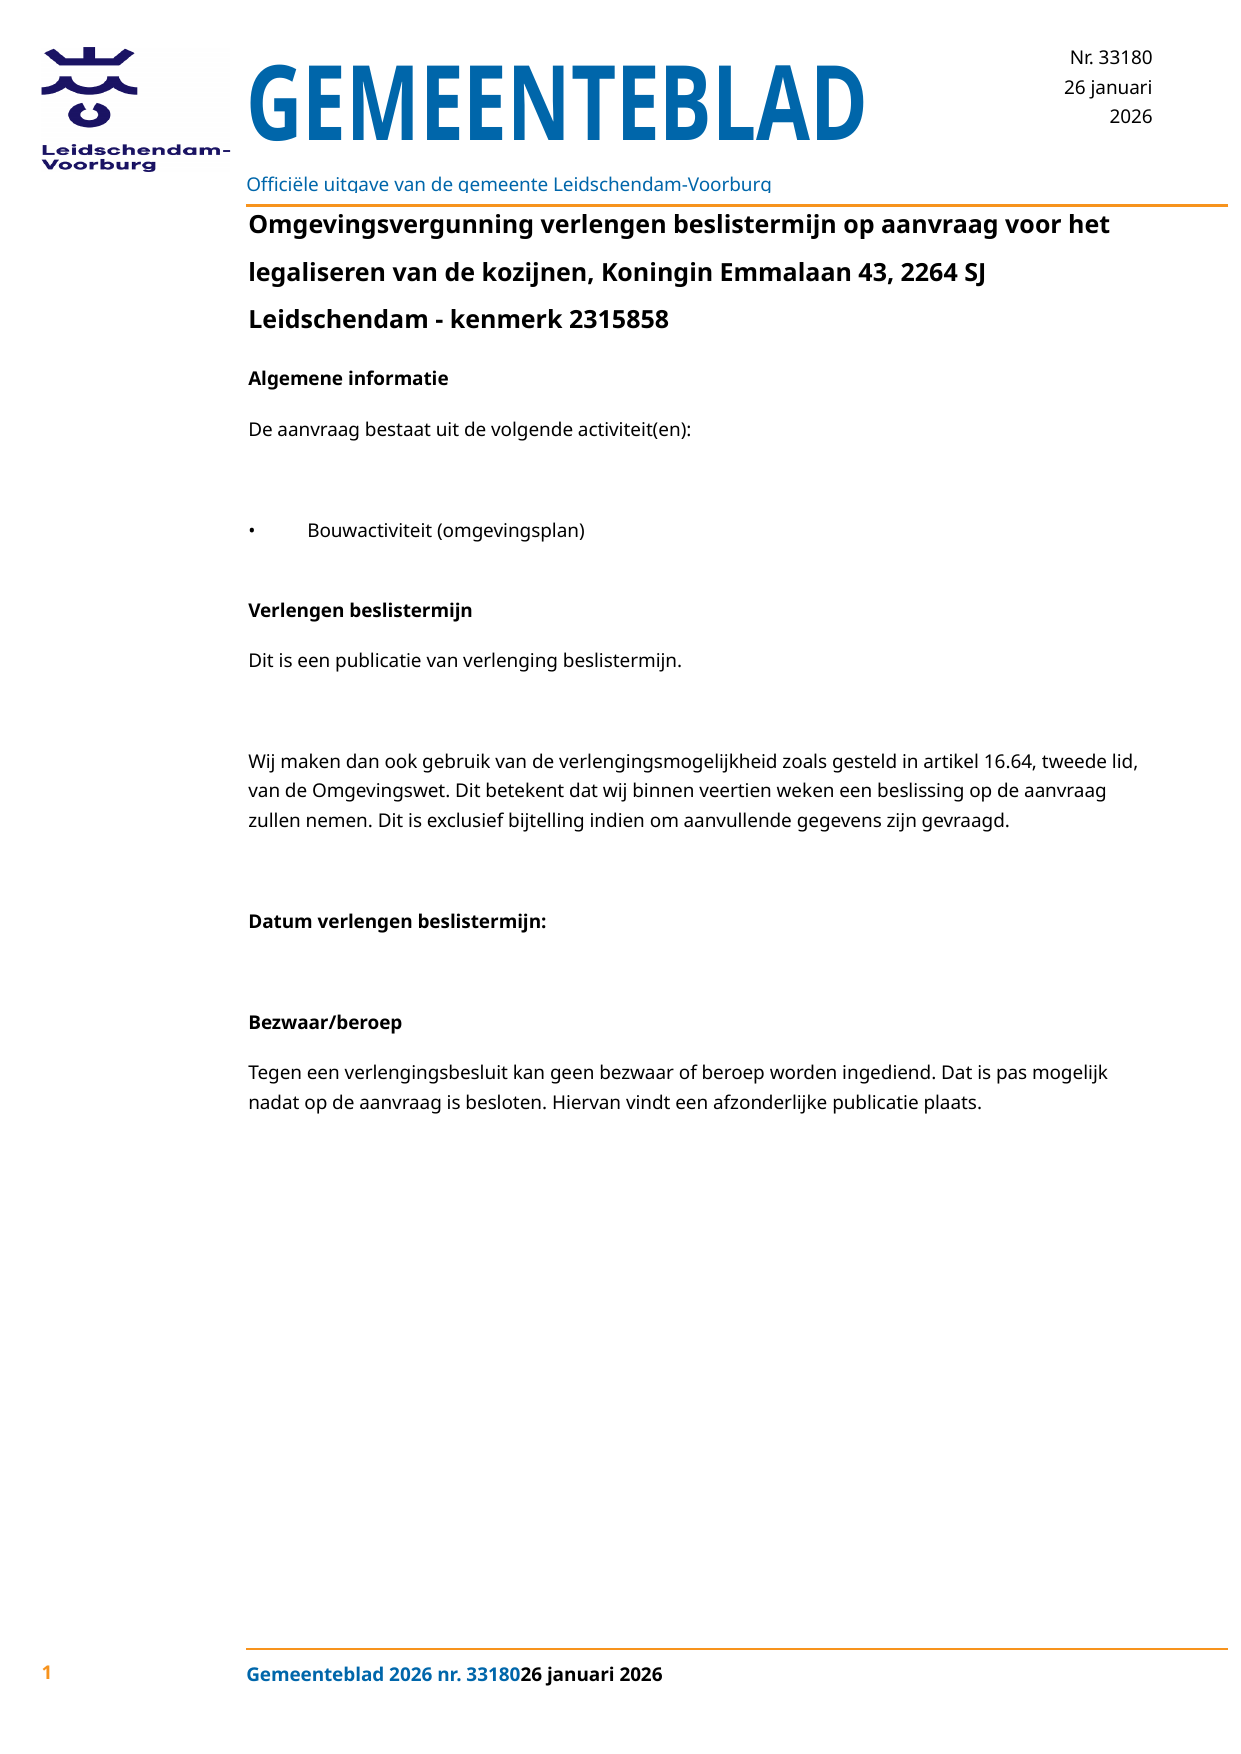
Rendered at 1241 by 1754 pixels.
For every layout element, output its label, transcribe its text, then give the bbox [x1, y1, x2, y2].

text Verlengen beslistermijn [248, 597, 1152, 622]
text Wij maken dan ook gebruik van de verlengingsmogelijkheid zoals gesteld in artikel 16.64, tweede lid, van de Omgevingswet. Dit betekent dat wij binnen veertien weken een beslissing op de aanvraag zullen nemen. Dit is exclusief bijtelling indien om aanvullende gegevens zijn gevraagd. [248, 748, 1152, 833]
text Omgevingsvergunning verlengen beslistermijn op aanvraag voor het legaliseren van de kozijnen, Koningin Emmalaan 43, 2264 SJ Leidschendam - kenmerk 2315858 [248, 207, 1152, 336]
text Tegen een verlengingsbesluit kan geen bezwaar of beroep worden ingediend. Dat is pas mogelijk nadat op de aanvraag is besloten. Hiervan vindt een afzonderlijke publicatie plaats. [248, 1059, 1152, 1114]
text Algemene informatie [248, 366, 1152, 391]
list Bouwactiviteit (omgevingsplan) [248, 517, 1152, 542]
text Bezwaar/beroep [248, 1009, 1152, 1034]
text De aanvraag bestaat uit de volgende activiteit(en): [248, 416, 1152, 442]
picture [41, 47, 231, 172]
text Dit is een publicatie van verlenging beslistermijn. [248, 647, 1152, 673]
text Datum verlengen beslistermijn: [248, 908, 1152, 934]
